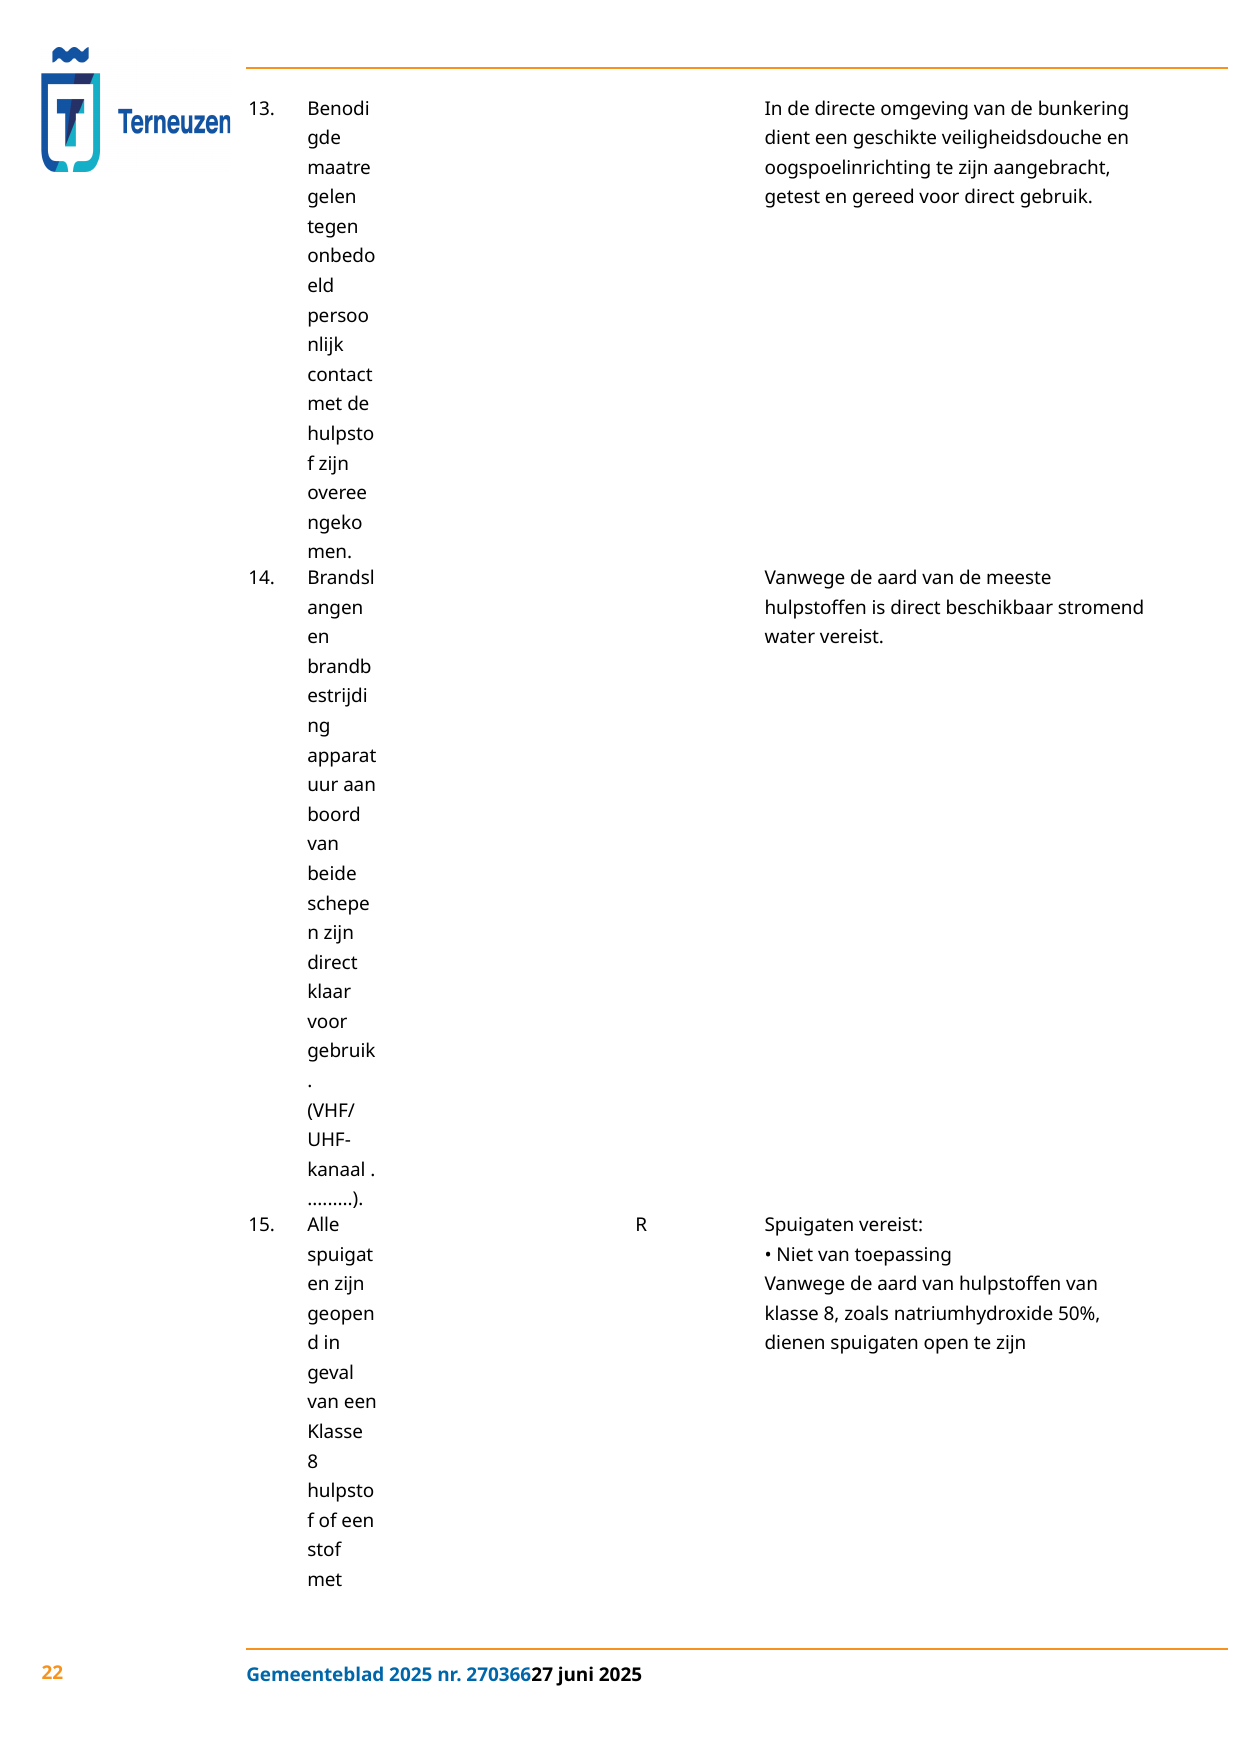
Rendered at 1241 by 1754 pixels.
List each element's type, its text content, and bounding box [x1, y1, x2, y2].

table_cell Vanwege de aard van de meeste hulpstoffen is direct beschikbaar stromend water vereist. [764, 564, 1152, 1211]
table_cell In de directe omgeving van de bunkering dient een geschikte veiligheidsdouche en oogspoelinrichting te zijn aangebracht, getest en gereed voor direct gebruik. [764, 95, 1152, 564]
table_cell [377, 95, 506, 564]
table_cell Spuigaten vereist: • Niet van toepassing Vanwege de aard van hulpstoffen van klasse 8, zoals natriumhydroxide 50%, dienen spuigaten open te zijn [764, 1211, 1152, 1592]
table_cell [506, 564, 635, 1211]
picture [41, 47, 231, 172]
table_cell [506, 1211, 635, 1592]
table_cell R [635, 1211, 764, 1592]
table_cell [506, 95, 635, 564]
table_cell Benodigde maatregelen tegen onbedoeld persoonlijk contact met de hulpstof zijn overeengekomen. [248, 95, 377, 564]
table_cell Alle spuigaten zijn geopend in geval van een Klasse 8 hulpstof of een stof met [248, 1211, 377, 1592]
table_cell [635, 95, 764, 564]
table_cell Brandslangen en brandbestrijding apparatuur aan boord van beide schepen zijn direct klaar voor gebruik. (VHF/UHF-kanaal ..........). [248, 564, 377, 1211]
table_cell [377, 1211, 506, 1592]
table_cell [377, 564, 506, 1211]
table_cell [635, 564, 764, 1211]
